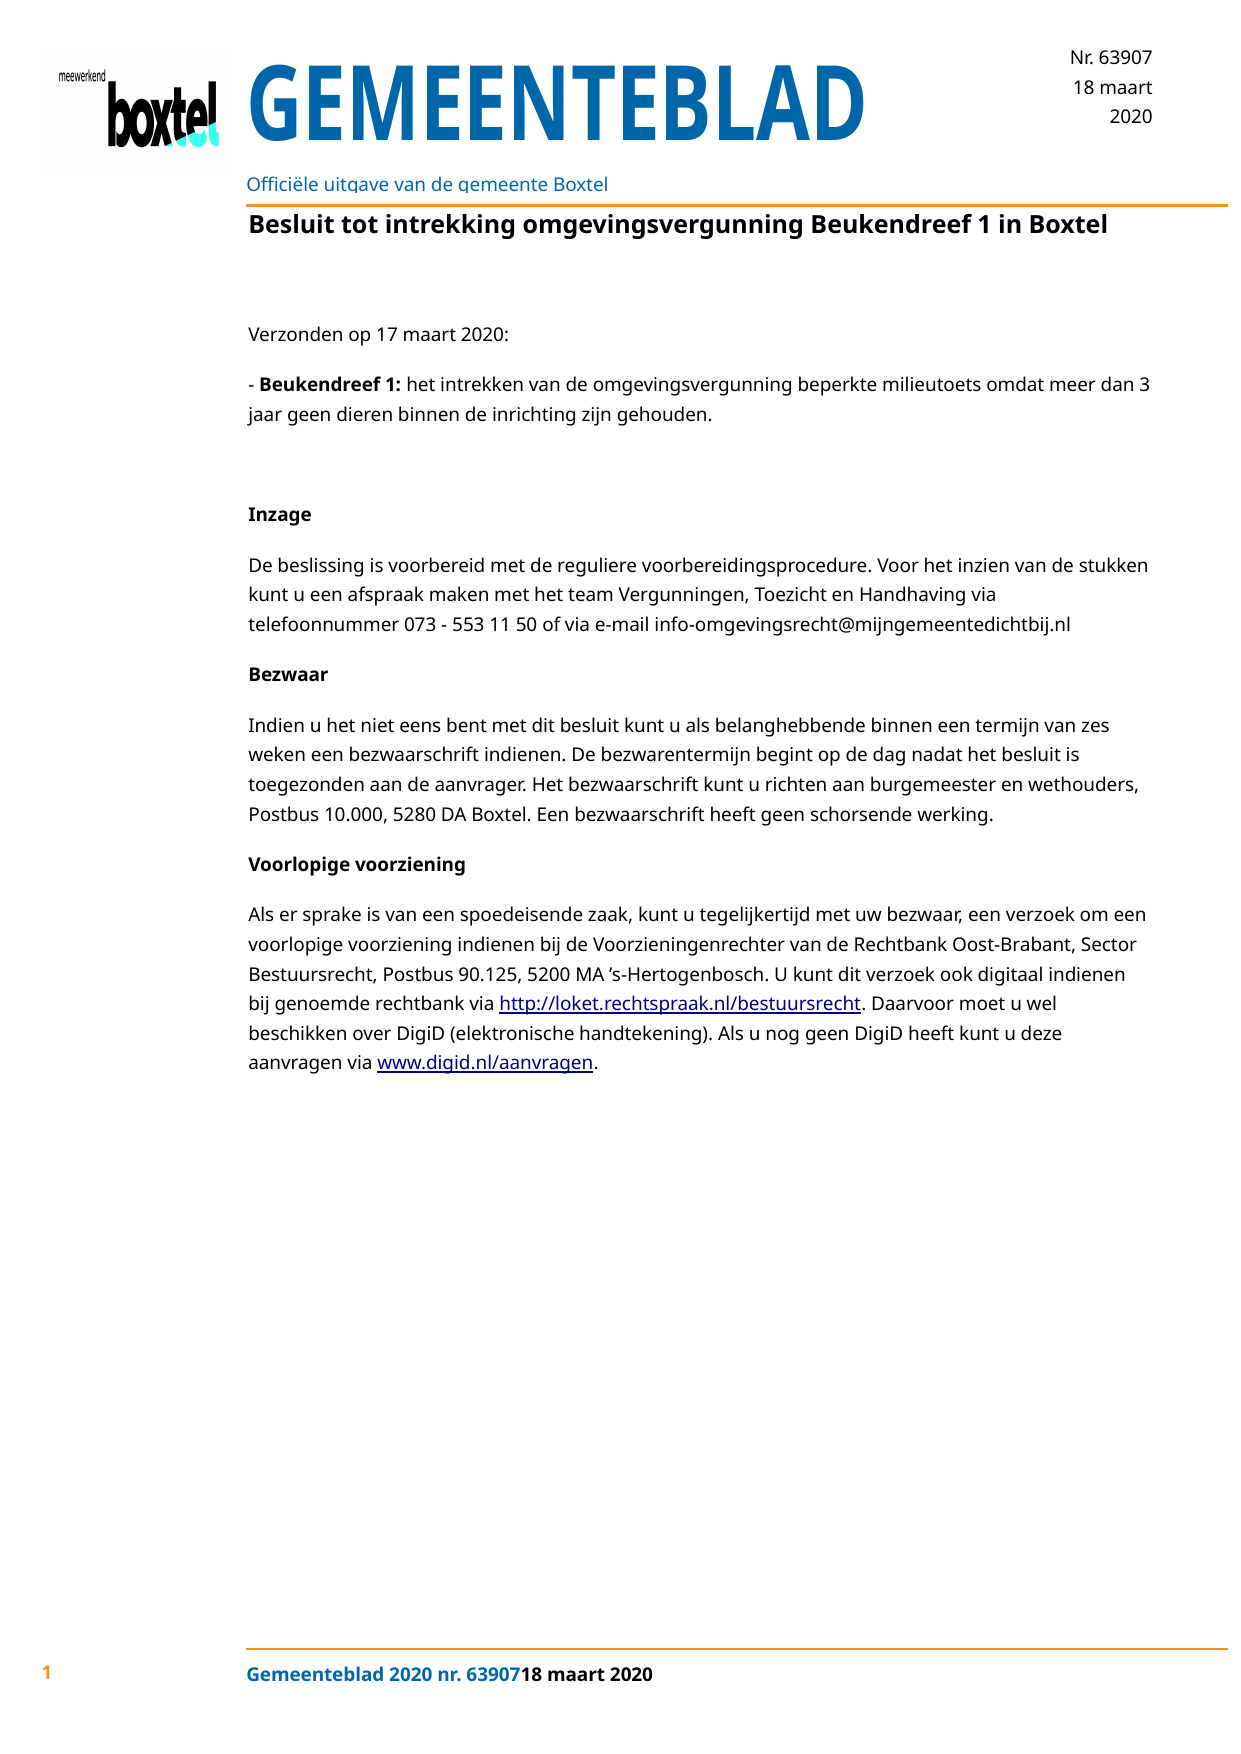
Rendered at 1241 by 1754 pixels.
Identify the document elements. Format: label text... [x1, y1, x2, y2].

text Voorlopige voorziening [248, 851, 1152, 877]
text Inzage [248, 502, 1152, 527]
text De beslissing is voorbereid met de reguliere voorbereidingsprocedure. Voor het inzien van de stukken kunt u een afspraak maken met het team Vergunningen, Toezicht en Handhaving via telefoonnummer 073 - 553 11 50 of via e-mail info-omgevingsrecht@mijngemeentedichtbij.nl [248, 552, 1152, 637]
text Indien u het niet eens bent met dit besluit kunt u als belanghebbende binnen een termijn van zes weken een bezwaarschrift indienen. De bezwarentermijn begint op de dag nadat het besluit is toegezonden aan de aanvrager. Het bezwaarschrift kunt u richten aan burgemeester en wethouders, Postbus 10.000, 5280 DA Boxtel. Een bezwaarschrift heeft geen schorsende werking. [248, 712, 1152, 826]
text Als er sprake is van een spoedeisende zaak, kunt u tegelijkertijd met uw bezwaar, een verzoek om een voorlopige voorziening indienen bij de Voorzieningenrechter van de Rechtbank Oost-Brabant, Sector Bestuursrecht, Postbus 90.125, 5200 MA ’s-Hertogenbosch. U kunt dit verzoek ook digitaal indienen bij genoemde rechtbank via http://loket.rechtspraak.nl/bestuursrecht. Daarvoor moet u wel beschikken over DigiD (elektronische handtekening). Als u nog geen DigiD heeft kunt u deze aanvragen via www.digid.nl/aanvragen. [248, 902, 1152, 1075]
text - Beukendreef 1: het intrekken van de omgevingsvergunning beperkte milieutoets omdat meer dan 3 jaar geen dieren binnen de inrichting zijn gehouden. [248, 371, 1152, 426]
picture [41, 47, 231, 172]
text Besluit tot intrekking omgevingsvergunning Beukendreef 1 in Boxtel [248, 207, 1152, 241]
text Bezwaar [248, 662, 1152, 687]
text Verzonden op 17 maart 2020: [248, 321, 1152, 346]
